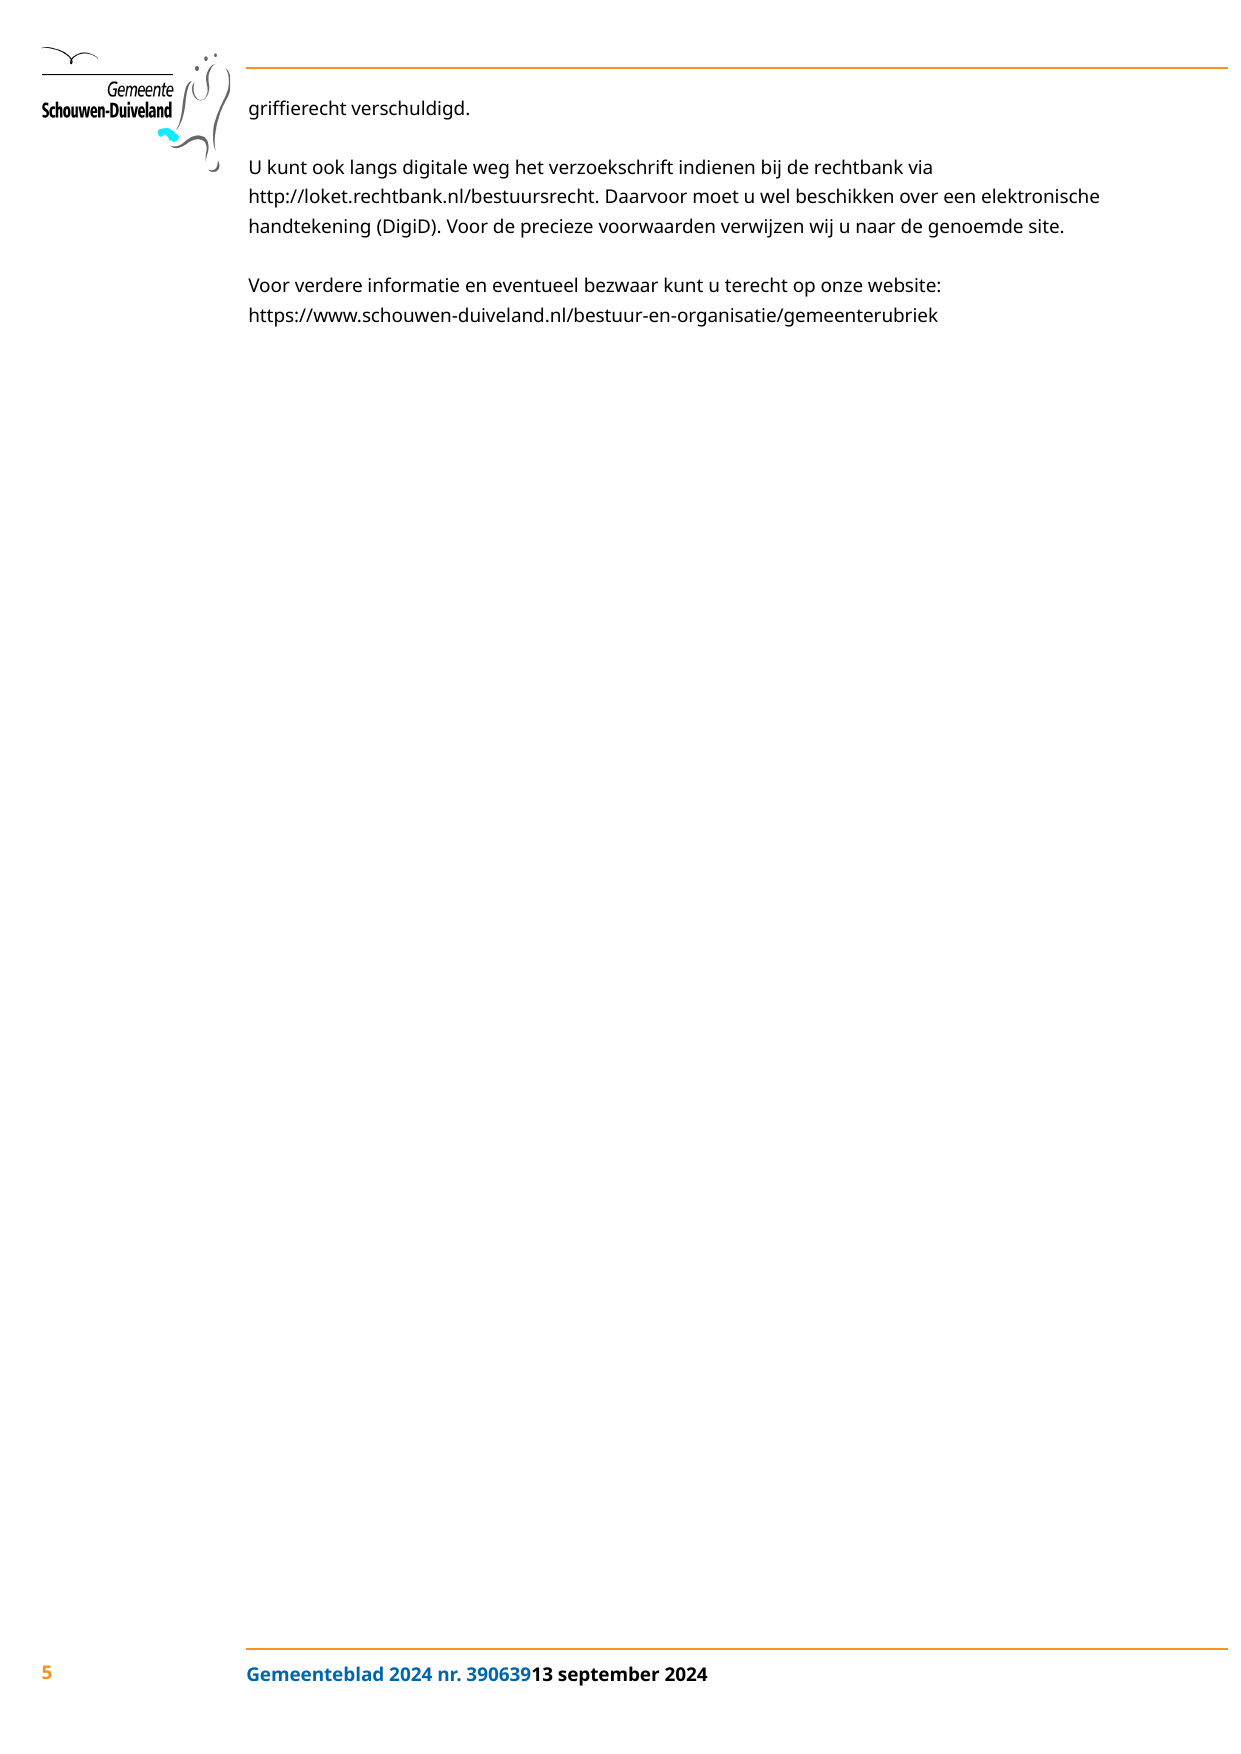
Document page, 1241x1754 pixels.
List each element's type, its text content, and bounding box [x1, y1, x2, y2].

text U kunt ook langs digitale weg het verzoekschrift indienen bij de rechtbank via http://loket.rechtbank.nl/bestuursrecht. Daarvoor moet u wel beschikken over een elektronische handtekening (DigiD). Voor de precieze voorwaarden verwijzen wij u naar de genoemde site. [248, 154, 1152, 239]
text Voor verdere informatie en eventueel bezwaar kunt u terecht op onze website: https://www.schouwen-duiveland.nl/bestuur-en-organisatie/gemeenterubriek [248, 272, 1152, 328]
picture [41, 47, 231, 172]
text griffierecht verschuldigd. [248, 95, 1152, 121]
